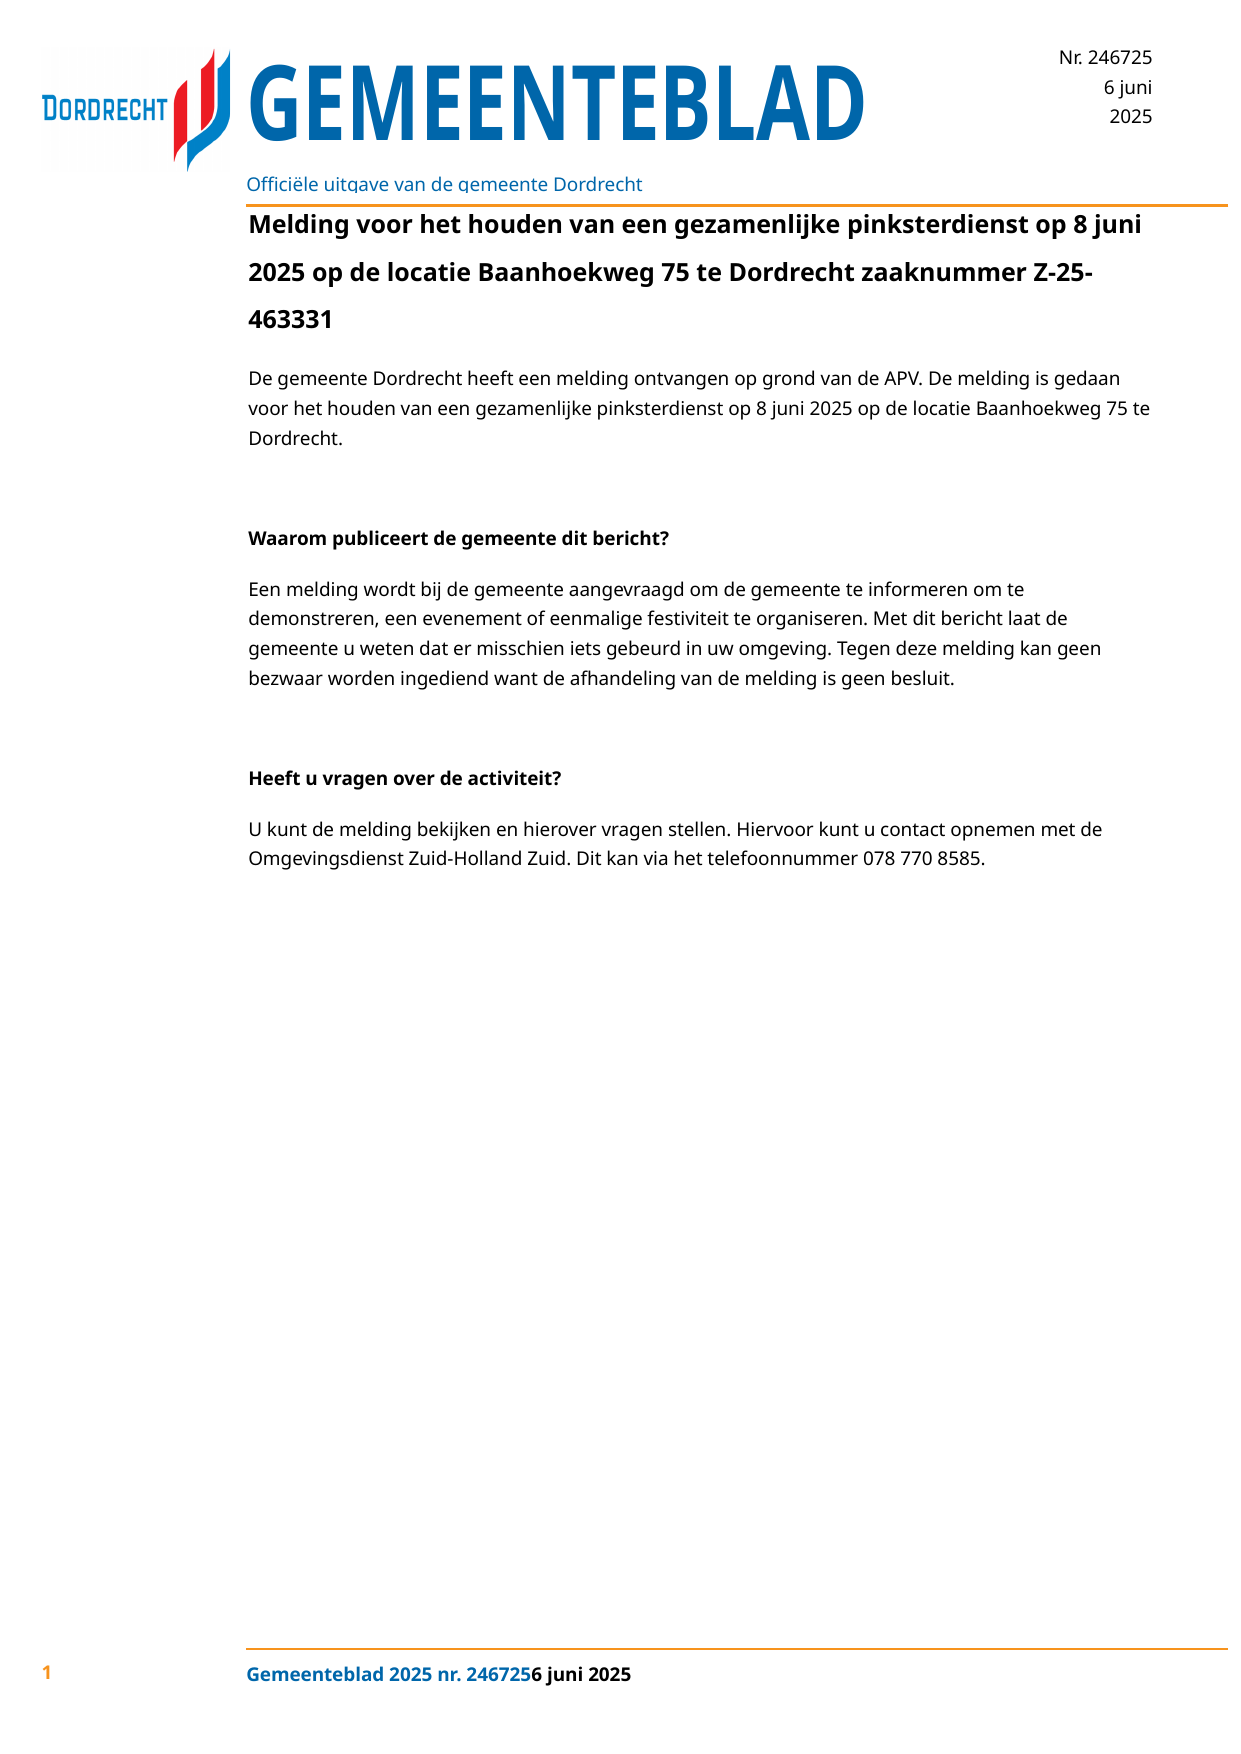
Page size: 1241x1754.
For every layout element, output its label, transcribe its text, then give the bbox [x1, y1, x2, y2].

text Een melding wordt bij de gemeente aangevraagd om de gemeente te informeren om te demonstreren, een evenement of eenmalige festiviteit te organiseren. Met dit bericht laat de gemeente u weten dat er misschien iets gebeurd in uw omgeving. Tegen deze melding kan geen bezwaar worden ingediend want de afhandeling van de melding is geen besluit. [248, 576, 1152, 690]
text Heeft u vragen over de activiteit? [248, 766, 1152, 791]
picture [41, 47, 231, 172]
text Melding voor het houden van een gezamenlijke pinksterdienst op 8 juni 2025 op de locatie Baanhoekweg 75 te Dordrecht zaaknummer Z-25-463331 [248, 207, 1152, 336]
text De gemeente Dordrecht heeft een melding ontvangen op grond van de APV. De melding is gedaan voor het houden van een gezamenlijke pinksterdienst op 8 juni 2025 op de locatie Baanhoekweg 75 te Dordrecht. [248, 366, 1152, 450]
text Waarom publiceert de gemeente dit bericht? [248, 526, 1152, 551]
text U kunt de melding bekijken en hierover vragen stellen. Hiervoor kunt u contact opnemen met de Omgevingsdienst Zuid-Holland Zuid. Dit kan via het telefoonnummer 078 770 8585. [248, 816, 1152, 871]
